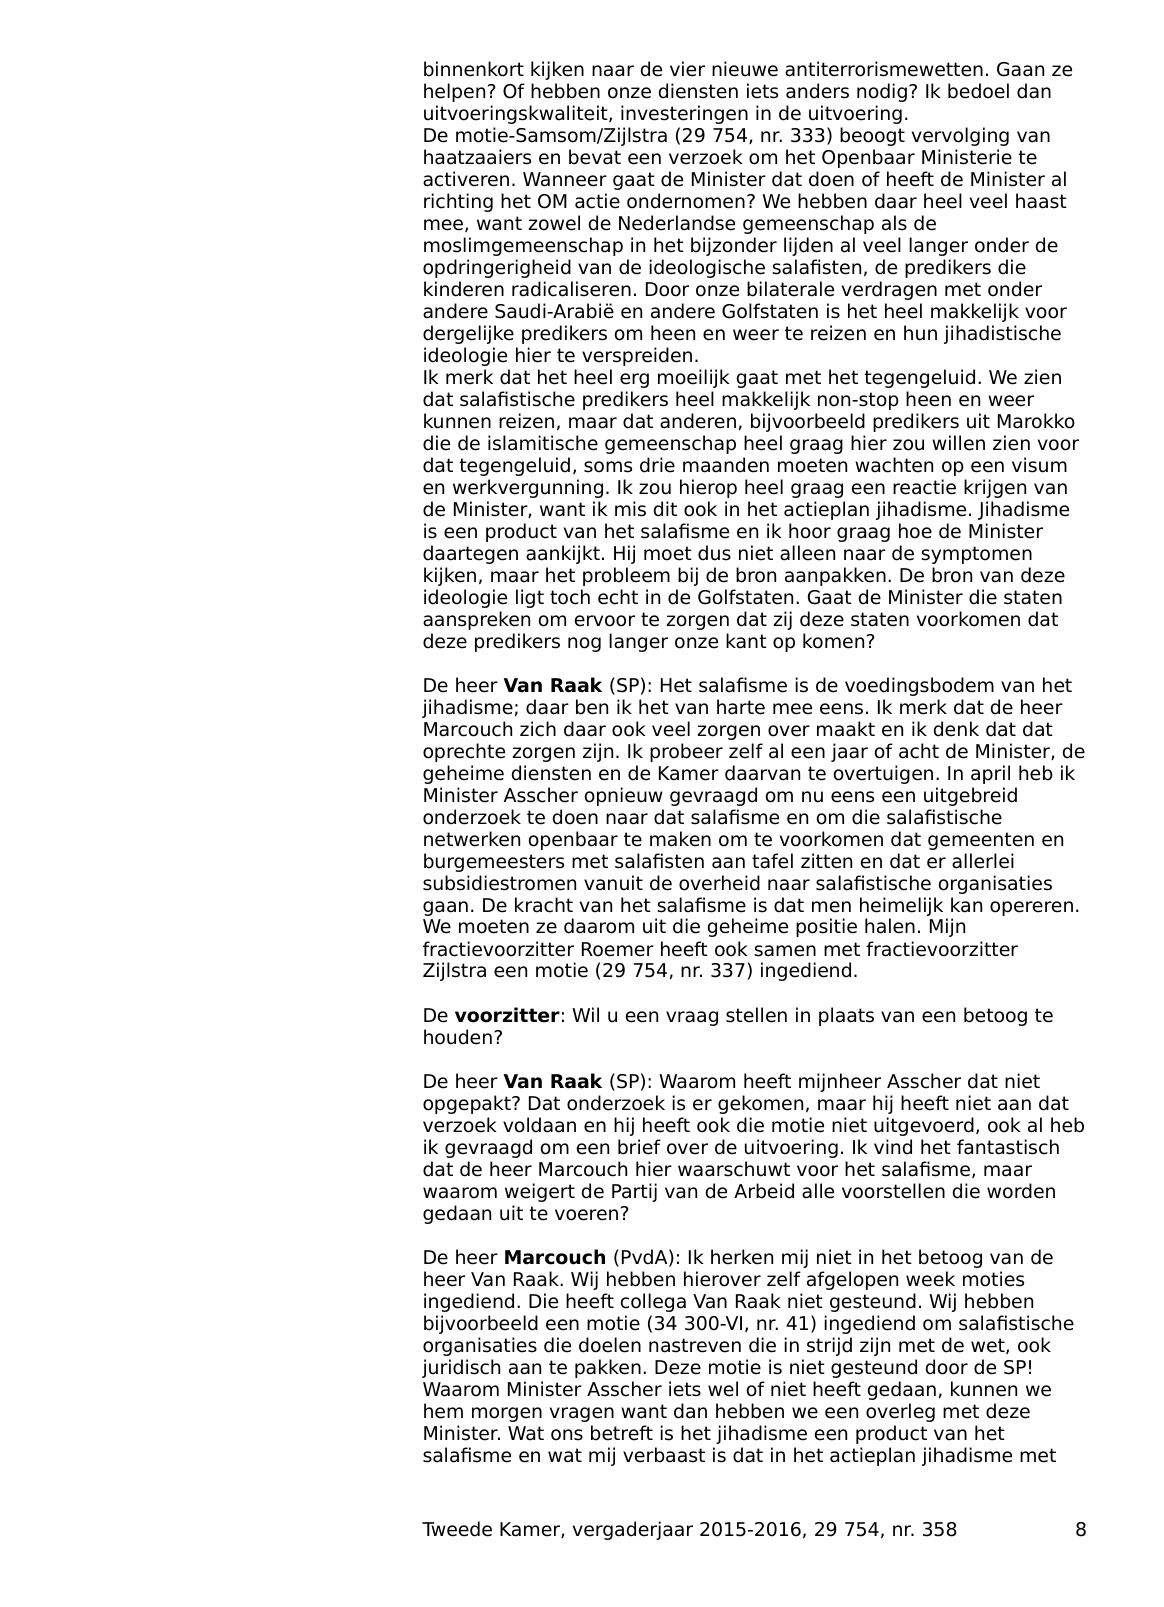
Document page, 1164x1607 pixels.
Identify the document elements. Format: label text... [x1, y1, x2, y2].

text De heer Van Raak (SP): Het salafisme is de voedingsbodem van het jihadisme; daar ben ik het van harte mee eens. Ik merk dat de heer Marcouch zich daar ook veel zorgen over maakt en ik denk dat dat oprechte zorgen zijn. Ik probeer zelf al een jaar of acht de Minister, de geheime diensten en de Kamer daarvan te overtuigen. In april heb ik Minister Asscher opnieuw gevraagd om nu eens een uitgebreid onderzoek te doen naar dat salafisme en om die salafistische netwerken openbaar te maken om te voorkomen dat gemeenten en burgemeesters met salafisten aan tafel zitten en dat er allerlei subsidiestromen vanuit de overheid naar salafistische organisaties gaan. De kracht van het salafisme is dat men heimelijk kan opereren. We moeten ze daarom uit die geheime positie halen. Mijn fractievoorzitter Roemer heeft ook samen met fractievoorzitter Zijlstra een motie (29 754, nr. 337) ingediend. [422, 675, 1087, 982]
text De heer Van Raak (SP): Waarom heeft mijnheer Asscher dat niet opgepakt? Dat onderzoek is er gekomen, maar hij heeft niet aan dat verzoek voldaan en hij heeft ook die motie niet uitgevoerd, ook al heb ik gevraagd om een brief over de uitvoering. Ik vind het fantastisch dat de heer Marcouch hier waarschuwt voor het salafisme, maar waarom weigert de Partij van de Arbeid alle voorstellen die worden gedaan uit te voeren? [422, 1071, 1087, 1224]
text binnenkort kijken naar de vier nieuwe antiterrorismewetten. Gaan ze helpen? Of hebben onze diensten iets anders nodig? Ik bedoel dan uitvoeringskwaliteit, investeringen in de uitvoering. [422, 59, 1087, 125]
text Ik merk dat het heel erg moeilijk gaat met het tegengeluid. We zien dat salafistische predikers heel makkelijk non-stop heen en weer kunnen reizen, maar dat anderen, bijvoorbeeld predikers uit Marokko die de islamitische gemeenschap heel graag hier zou willen zien voor dat tegengeluid, soms drie maanden moeten wachten op een visum en werkvergunning. Ik zou hierop heel graag een reactie krijgen van de Minister, want ik mis dit ook in het actieplan jihadisme. Jihadisme is een product van het salafisme en ik hoor graag hoe de Minister daartegen aankijkt. Hij moet dus niet alleen naar de symptomen kijken, maar het probleem bij de bron aanpakken. De bron van deze ideologie ligt toch echt in de Golfstaten. Gaat de Minister die staten aanspreken om ervoor te zorgen dat zij deze staten voorkomen dat deze predikers nog langer onze kant op komen? [422, 367, 1087, 652]
text De motie-Samsom/Zijlstra (29 754, nr. 333) beoogt vervolging van haatzaaiers en bevat een verzoek om het Openbaar Ministerie te activeren. Wanneer gaat de Minister dat doen of heeft de Minister al richting het OM actie ondernomen? We hebben daar heel veel haast mee, want zowel de Nederlandse gemeenschap als de moslimgemeenschap in het bijzonder lijden al veel langer onder de opdringerigheid van de ideologische salafisten, de predikers die kinderen radicaliseren. Door onze bilaterale verdragen met onder andere Saudi-Arabië en andere Golfstaten is het heel makkelijk voor dergelijke predikers om heen en weer te reizen en hun jihadistische ideologie hier te verspreiden. [422, 125, 1087, 367]
text De heer Marcouch (PvdA): Ik herken mij niet in het betoog van de heer Van Raak. Wij hebben hierover zelf afgelopen week moties ingediend. Die heeft collega Van Raak niet gesteund. Wij hebben bijvoorbeeld een motie (34 300-VI, nr. 41) ingediend om salafistische organisaties die doelen nastreven die in strijd zijn met de wet, ook juridisch aan te pakken. Deze motie is niet gesteund door de SP! Waarom Minister Asscher iets wel of niet heeft gedaan, kunnen we hem morgen vragen want dan hebben we een overleg met deze Minister. Wat ons betreft is het jihadisme een product van het salafisme en wat mij verbaast is dat in het actieplan jihadisme met [422, 1247, 1087, 1467]
text De voorzitter: Wil u een vraag stellen in plaats van een betoog te houden? [422, 1004, 1087, 1048]
